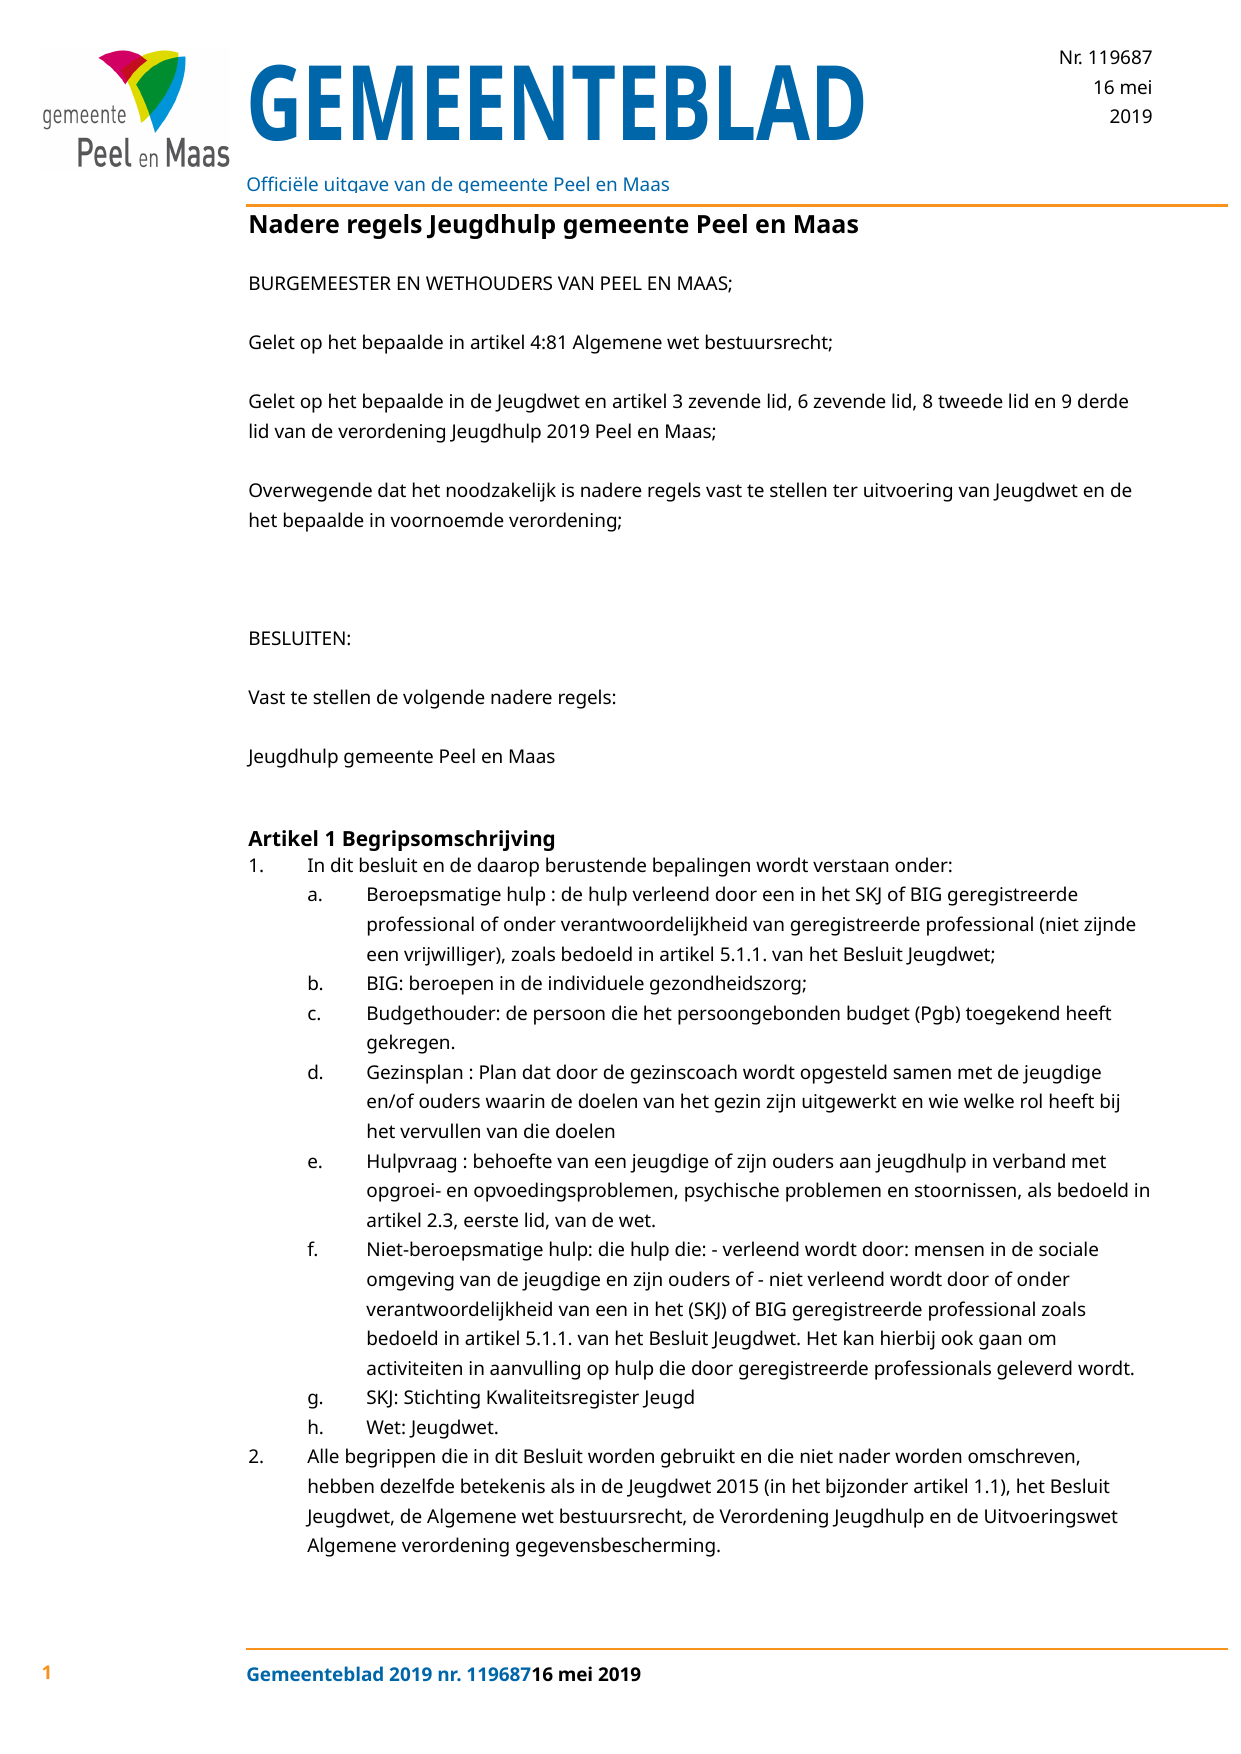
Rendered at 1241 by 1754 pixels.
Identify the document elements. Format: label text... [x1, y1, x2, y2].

list Beroepsmatige hulp : de hulp verleend door een in het SKJ of BIG geregistreerde professional of onder verantwoordelijkheid van geregistreerde professional (niet zijnde een vrijwilliger), zoals bedoeld in artikel 5.1.1. van het Besluit Jeugdwet; [307, 882, 1152, 967]
text het bepaalde in voornoemde verordening; [248, 507, 1152, 533]
list Niet-beroepsmatige hulp: die hulp die: - verleend wordt door: mensen in de sociale omgeving van de jeugdige en zijn ouders of - niet verleend wordt door of onder verantwoordelijkheid van een in het (SKJ) of BIG geregistreerde professional zoals bedoeld in artikel 5.1.1. van het Besluit Jeugdwet. Het kan hierbij ook gaan om activiteiten in aanvulling op hulp die door geregistreerde professionals geleverd wordt. [307, 1237, 1152, 1381]
list SKJ: Stichting Kwaliteitsregister Jeugd [307, 1384, 1152, 1410]
text BESLUITEN: [248, 625, 1152, 651]
list In dit besluit en de daarop berustende bepalingen wordt verstaan onder: [248, 852, 1152, 878]
text Nadere regels Jeugdhulp gemeente Peel en Maas [248, 207, 1152, 241]
list Alle begrippen die in dit Besluit worden gebruikt en die niet nader worden omschreven, hebben dezelfde betekenis als in de Jeugdwet 2015 (in het bijzonder artikel 1.1), het Besluit Jeugdwet, de Algemene wet bestuursrecht, de Verordening Jeugdhulp en de Uitvoeringswet Algemene verordening gegevensbescherming. [248, 1444, 1152, 1558]
list Budgethouder: de persoon die het persoongebonden budget (Pgb) toegekend heeft gekregen. [307, 1000, 1152, 1055]
text Overwegende dat het noodzakelijk is nadere regels vast te stellen ter uitvoering van Jeugdwet en de [248, 477, 1152, 503]
text Jeugdhulp gemeente Peel en Maas [248, 744, 1152, 769]
text Gelet op het bepaalde in de Jeugdwet en artikel 3 zevende lid, 6 zevende lid, 8 tweede lid en 9 derde lid van de verordening Jeugdhulp 2019 Peel en Maas; [248, 389, 1152, 444]
list Wet: Jeugdwet. [307, 1414, 1152, 1440]
text BURGEMEESTER EN WETHOUDERS VAN PEEL EN MAAS; [248, 270, 1152, 296]
text Artikel 1 Begripsomschrijving [248, 824, 1152, 852]
list BIG: beroepen in de individuele gezondheidszorg; [307, 970, 1152, 996]
text Gelet op het bepaalde in artikel 4:81 Algemene wet bestuursrecht; [248, 329, 1152, 355]
text Vast te stellen de volgende nadere regels: [248, 684, 1152, 710]
picture [41, 47, 231, 172]
list Hulpvraag : behoefte van een jeugdige of zijn ouders aan jeugdhulp in verband met opgroei- en opvoedingsproblemen, psychische problemen en stoornissen, als bedoeld in artikel 2.3, eerste lid, van de wet. [307, 1148, 1152, 1233]
list Gezinsplan : Plan dat door de gezinscoach wordt opgesteld samen met de jeugdige en/of ouders waarin de doelen van het gezin zijn uitgewerkt en wie welke rol heeft bij het vervullen van die doelen [307, 1059, 1152, 1144]
